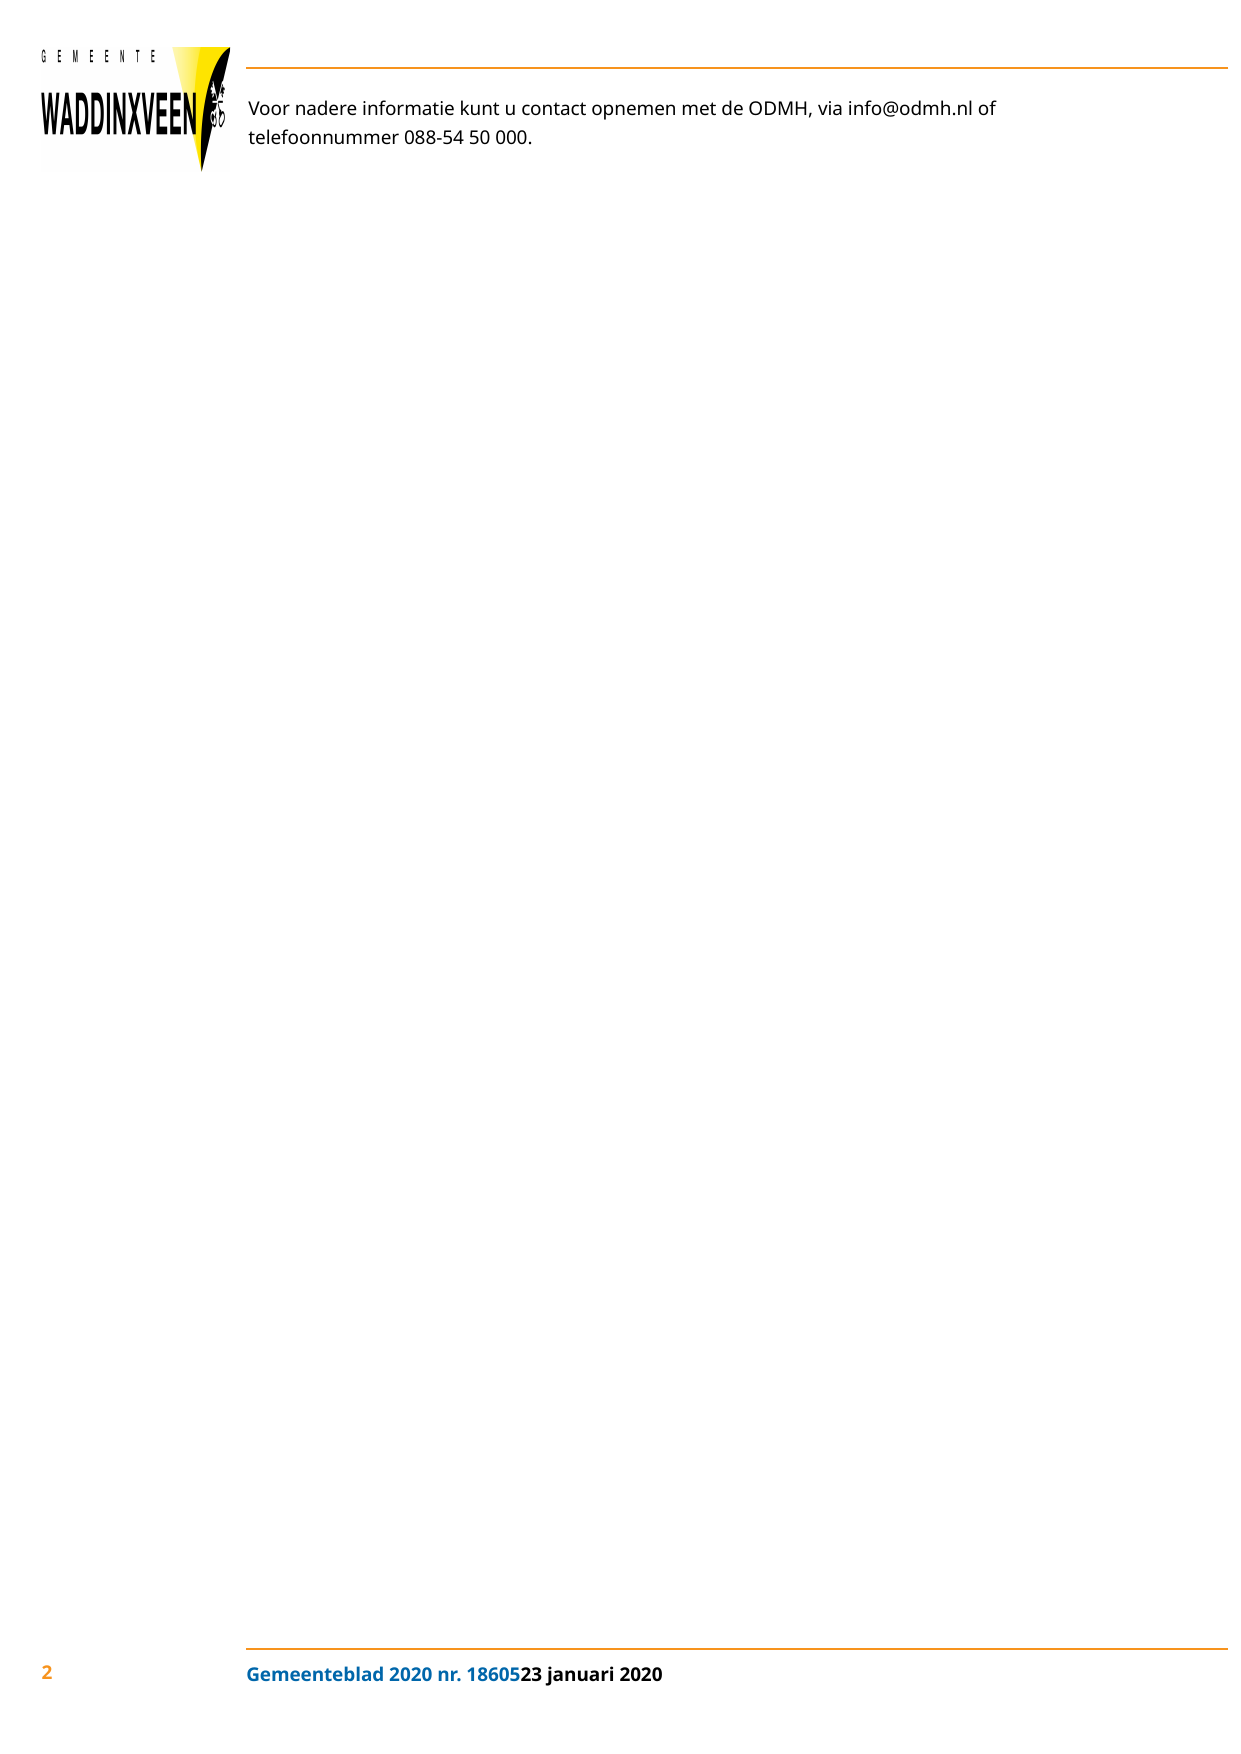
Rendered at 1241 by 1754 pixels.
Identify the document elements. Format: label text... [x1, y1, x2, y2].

picture [41, 47, 231, 172]
text Voor nadere informatie kunt u contact opnemen met de ODMH, via info@odmh.nl of telefoonnummer 088-54 50 000. [248, 95, 1152, 150]
